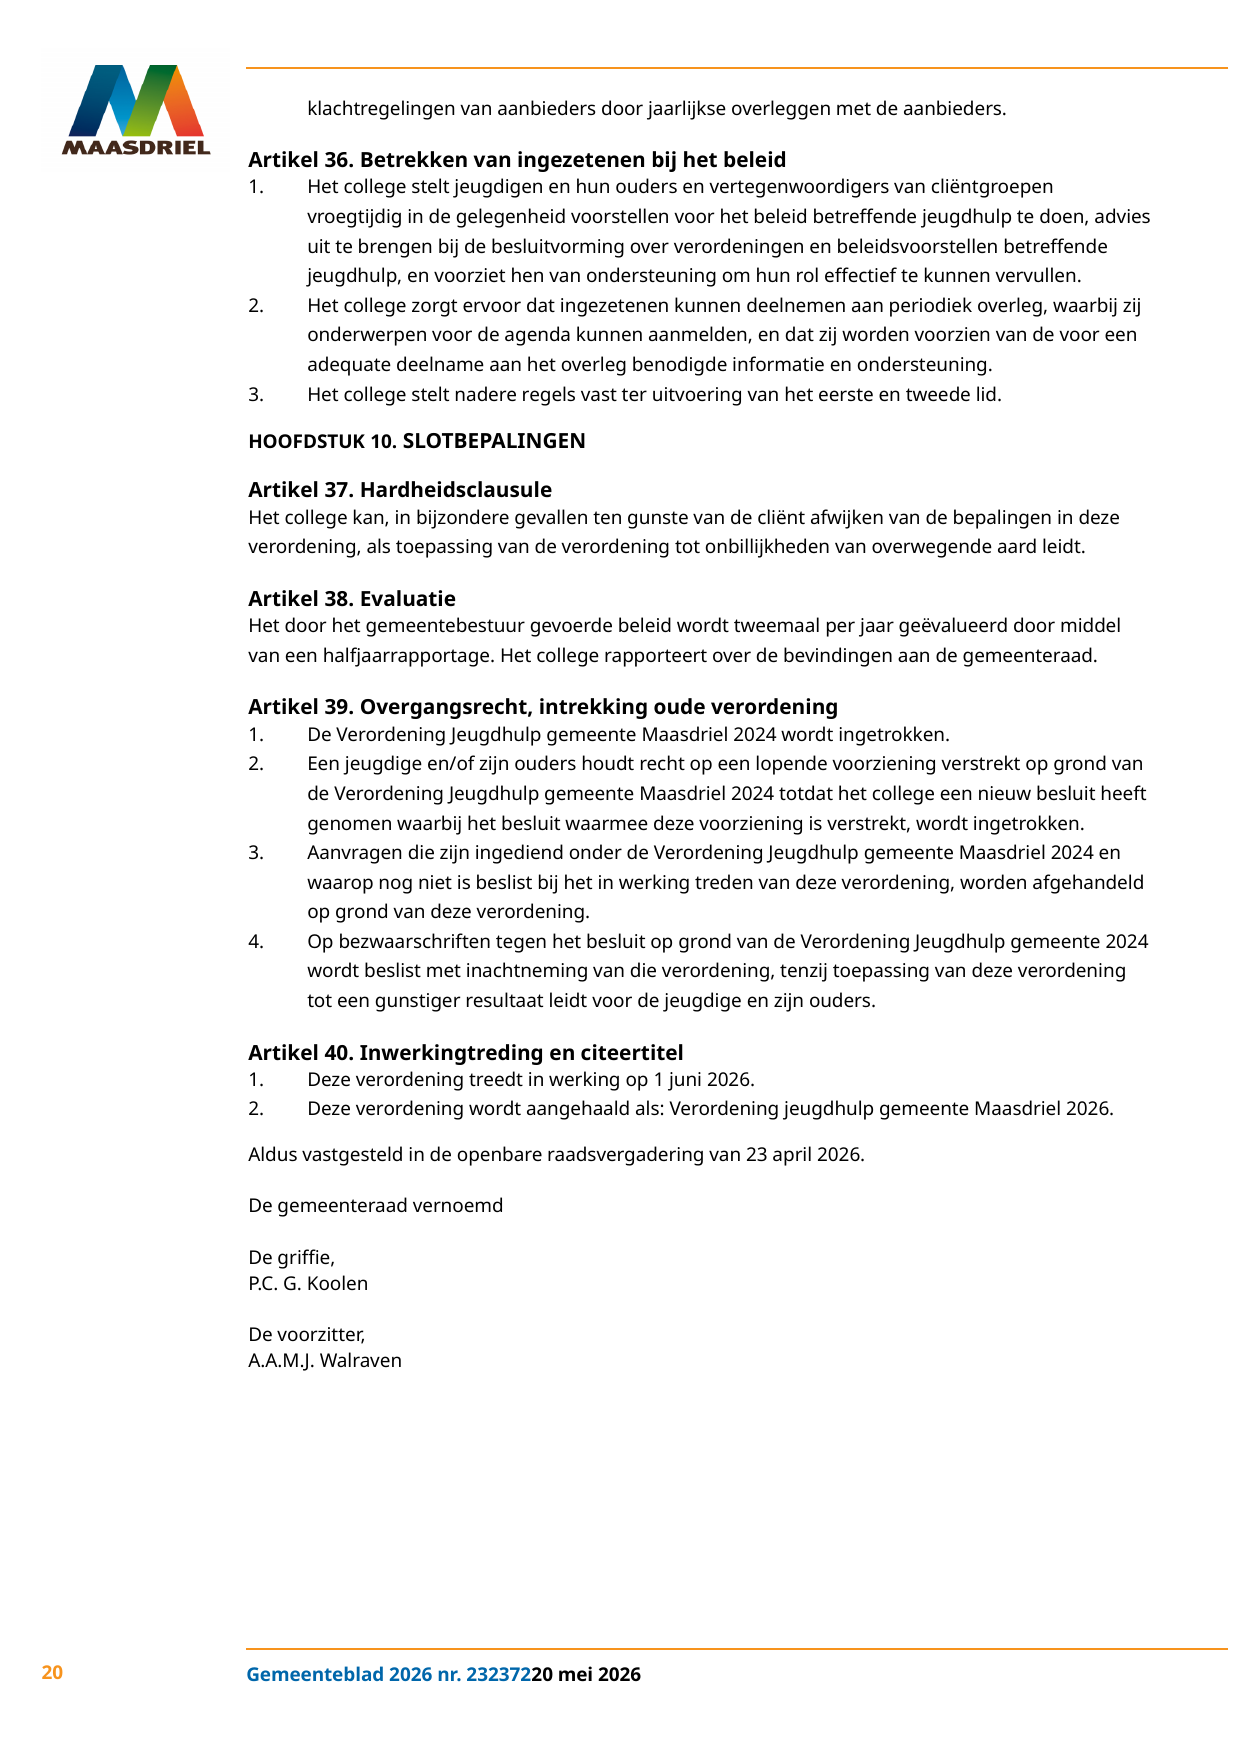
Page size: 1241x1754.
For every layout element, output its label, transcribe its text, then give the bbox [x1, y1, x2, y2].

text Het college kan, in bijzondere gevallen ten gunste van de cliënt afwijken van de bepalingen in deze verordening, als toepassing van de verordening tot onbillijkheden van overwegende aard leidt. [248, 504, 1152, 559]
picture [41, 47, 231, 172]
text HOOFDSTUK 10. SLOTBEPALINGEN [248, 426, 1152, 455]
list Deze verordening treedt in werking op 1 juni 2026. [248, 1066, 1152, 1092]
text A.A.M.J. Walraven [248, 1347, 1152, 1373]
list Het college stelt nadere regels vast ter uitvoering van het eerste en tweede lid. [248, 381, 1152, 406]
text Artikel 37. Hardheidsclausule [248, 476, 1152, 504]
list Aanvragen die zijn ingediend onder de Verordening Jeugdhulp gemeente Maasdriel 2024 en waarop nog niet is beslist bij het in werking treden van deze verordening, worden afgehandeld op grond van deze verordening. [248, 839, 1152, 924]
text Artikel 36. Betrekken van ingezetenen bij het beleid [248, 145, 1152, 174]
text P.C. G. Koolen [248, 1270, 1152, 1296]
list Het college stelt jeugdigen en hun ouders en vertegenwoordigers van cliëntgroepen vroegtijdig in de gelegenheid voorstellen voor het beleid betreffende jeugdhulp te doen, advies uit te brengen bij de besluitvorming over verordeningen en beleidsvoorstellen betreffende jeugdhulp, en voorziet hen van ondersteuning om hun rol effectief te kunnen vervullen. [248, 174, 1152, 288]
list De Verordening Jeugdhulp gemeente Maasdriel 2024 wordt ingetrokken. [248, 721, 1152, 747]
text Artikel 38. Evaluatie [248, 584, 1152, 612]
text Het door het gemeentebestuur gevoerde beleid wordt tweemaal per jaar geëvalueerd door middel van een halfjaarrapportage. Het college rapporteert over de bevindingen aan de gemeenteraad. [248, 612, 1152, 668]
text Aldus vastgesteld in de openbare raadsvergadering van 23 april 2026. [248, 1141, 1152, 1167]
list Een jeugdige en/of zijn ouders houdt recht op een lopende voorziening verstrekt op grond van de Verordening Jeugdhulp gemeente Maasdriel 2024 totdat het college een nieuw besluit heeft genomen waarbij het besluit waarmee deze voorziening is verstrekt, wordt ingetrokken. [248, 751, 1152, 835]
list klachtregelingen van aanbieders door jaarlijkse overleggen met de aanbieders. [248, 95, 1152, 121]
text De voorzitter, [248, 1321, 1152, 1347]
list Deze verordening wordt aangehaald als: Verordening jeugdhulp gemeente Maasdriel 2026. [248, 1096, 1152, 1121]
list Op bezwaarschriften tegen het besluit op grond van de Verordening Jeugdhulp gemeente 2024 wordt beslist met inachtneming van die verordening, tenzij toepassing van deze verordening tot een gunstiger resultaat leidt voor de jeugdige en zijn ouders. [248, 928, 1152, 1013]
text De griffie, [248, 1244, 1152, 1270]
text Artikel 40. Inwerkingtreding en citeertitel [248, 1038, 1152, 1066]
text Artikel 39. Overgangsrecht, intrekking oude verordening [248, 692, 1152, 721]
text De gemeenteraad vernoemd [248, 1193, 1152, 1218]
list Het college zorgt ervoor dat ingezetenen kunnen deelnemen aan periodiek overleg, waarbij zij onderwerpen voor de agenda kunnen aanmelden, en dat zij worden voorzien van de voor een adequate deelname aan het overleg benodigde informatie en ondersteuning. [248, 292, 1152, 377]
